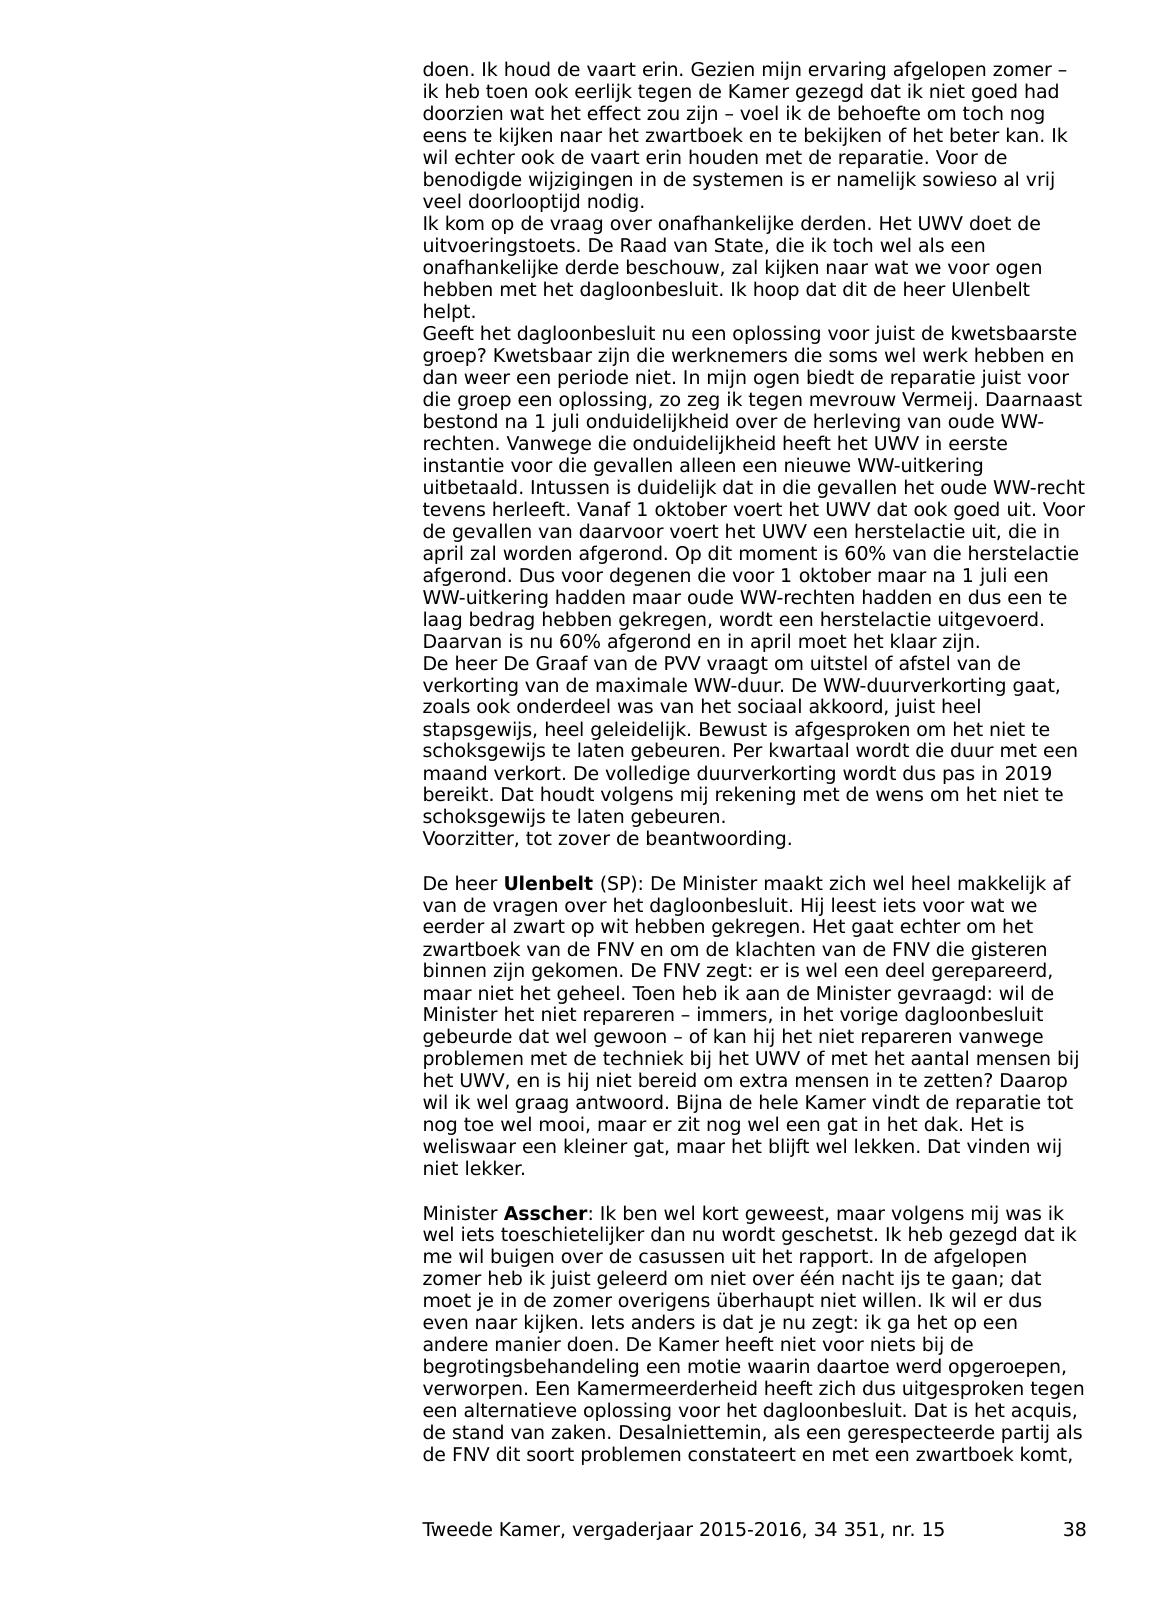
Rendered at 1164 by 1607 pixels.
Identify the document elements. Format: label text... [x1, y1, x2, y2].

text doen. Ik houd de vaart erin. Gezien mijn ervaring afgelopen zomer – ik heb toen ook eerlijk tegen de Kamer gezegd dat ik niet goed had doorzien wat het effect zou zijn – voel ik de behoefte om toch nog eens te kijken naar het zwartboek en te bekijken of het beter kan. Ik wil echter ook de vaart erin houden met de reparatie. Voor de benodigde wijzigingen in de systemen is er namelijk sowieso al vrij veel doorlooptijd nodig. [422, 59, 1087, 213]
text De heer Ulenbelt (SP): De Minister maakt zich wel heel makkelijk af van de vragen over het dagloonbesluit. Hij leest iets voor wat we eerder al zwart op wit hebben gekregen. Het gaat echter om het zwartboek van de FNV en om de klachten van de FNV die gisteren binnen zijn gekomen. De FNV zegt: er is wel een deel gerepareerd, maar niet het geheel. Toen heb ik aan de Minister gevraagd: wil de Minister het niet repareren – immers, in het vorige dagloonbesluit gebeurde dat wel gewoon – of kan hij het niet repareren vanwege problemen met de techniek bij het UWV of met het aantal mensen bij het UWV, en is hij niet bereid om extra mensen in te zetten? Daarop wil ik wel graag antwoord. Bijna de hele Kamer vindt de reparatie tot nog toe wel mooi, maar er zit nog wel een gat in het dak. Het is weliswaar een kleiner gat, maar het blijft wel lekken. Dat vinden wij niet lekker. [422, 872, 1087, 1180]
text De heer De Graaf van de PVV vraagt om uitstel of afstel van de verkorting van de maximale WW-duur. De WW-duurverkorting gaat, zoals ook onderdeel was van het sociaal akkoord, juist heel stapsgewijs, heel geleidelijk. Bewust is afgesproken om het niet te schoksgewijs te laten gebeuren. Per kwartaal wordt die duur met een maand verkort. De volledige duurverkorting wordt dus pas in 2019 bereikt. Dat houdt volgens mij rekening met de wens om het niet te schoksgewijs te laten gebeuren. [422, 652, 1087, 828]
text Geeft het dagloonbesluit nu een oplossing voor juist de kwetsbaarste groep? Kwetsbaar zijn die werknemers die soms wel werk hebben en dan weer een periode niet. In mijn ogen biedt de reparatie juist voor die groep een oplossing, zo zeg ik tegen mevrouw Vermeij. Daarnaast bestond na 1 juli onduidelijkheid over de herleving van oude WW-rechten. Vanwege die onduidelijkheid heeft het UWV in eerste instantie voor die gevallen alleen een nieuwe WW-uitkering uitbetaald. Intussen is duidelijk dat in die gevallen het oude WW-recht tevens herleeft. Vanaf 1 oktober voert het UWV dat ook goed uit. Voor de gevallen van daarvoor voert het UWV een herstelactie uit, die in april zal worden afgerond. Op dit moment is 60% van die herstelactie afgerond. Dus voor degenen die voor 1 oktober maar na 1 juli een WW-uitkering hadden maar oude WW-rechten hadden en dus een te laag bedrag hebben gekregen, wordt een herstelactie uitgevoerd. Daarvan is nu 60% afgerond en in april moet het klaar zijn. [422, 323, 1087, 652]
text Minister Asscher: Ik ben wel kort geweest, maar volgens mij was ik wel iets toeschietelijker dan nu wordt geschetst. Ik heb gezegd dat ik me wil buigen over de casussen uit het rapport. In de afgelopen zomer heb ik juist geleerd om niet over één nacht ijs te gaan; dat moet je in de zomer overigens überhaupt niet willen. Ik wil er dus even naar kijken. Iets anders is dat je nu zegt: ik ga het op een andere manier doen. De Kamer heeft niet voor niets bij de begrotingsbehandeling een motie waarin daartoe werd opgeroepen, verworpen. Een Kamermeerderheid heeft zich dus uitgesproken tegen een alternatieve oplossing voor het dagloonbesluit. Dat is het acquis, de stand van zaken. Desalniettemin, als een gerespecteerde partij als de FNV dit soort problemen constateert en met een zwartboek komt, [422, 1202, 1087, 1466]
text Ik kom op de vraag over onafhankelijke derden. Het UWV doet de uitvoeringstoets. De Raad van State, die ik toch wel als een onafhankelijke derde beschouw, zal kijken naar wat we voor ogen hebben met het dagloonbesluit. Ik hoop dat dit de heer Ulenbelt helpt. [422, 213, 1087, 323]
text Voorzitter, tot zover de beantwoording. [422, 828, 1087, 850]
